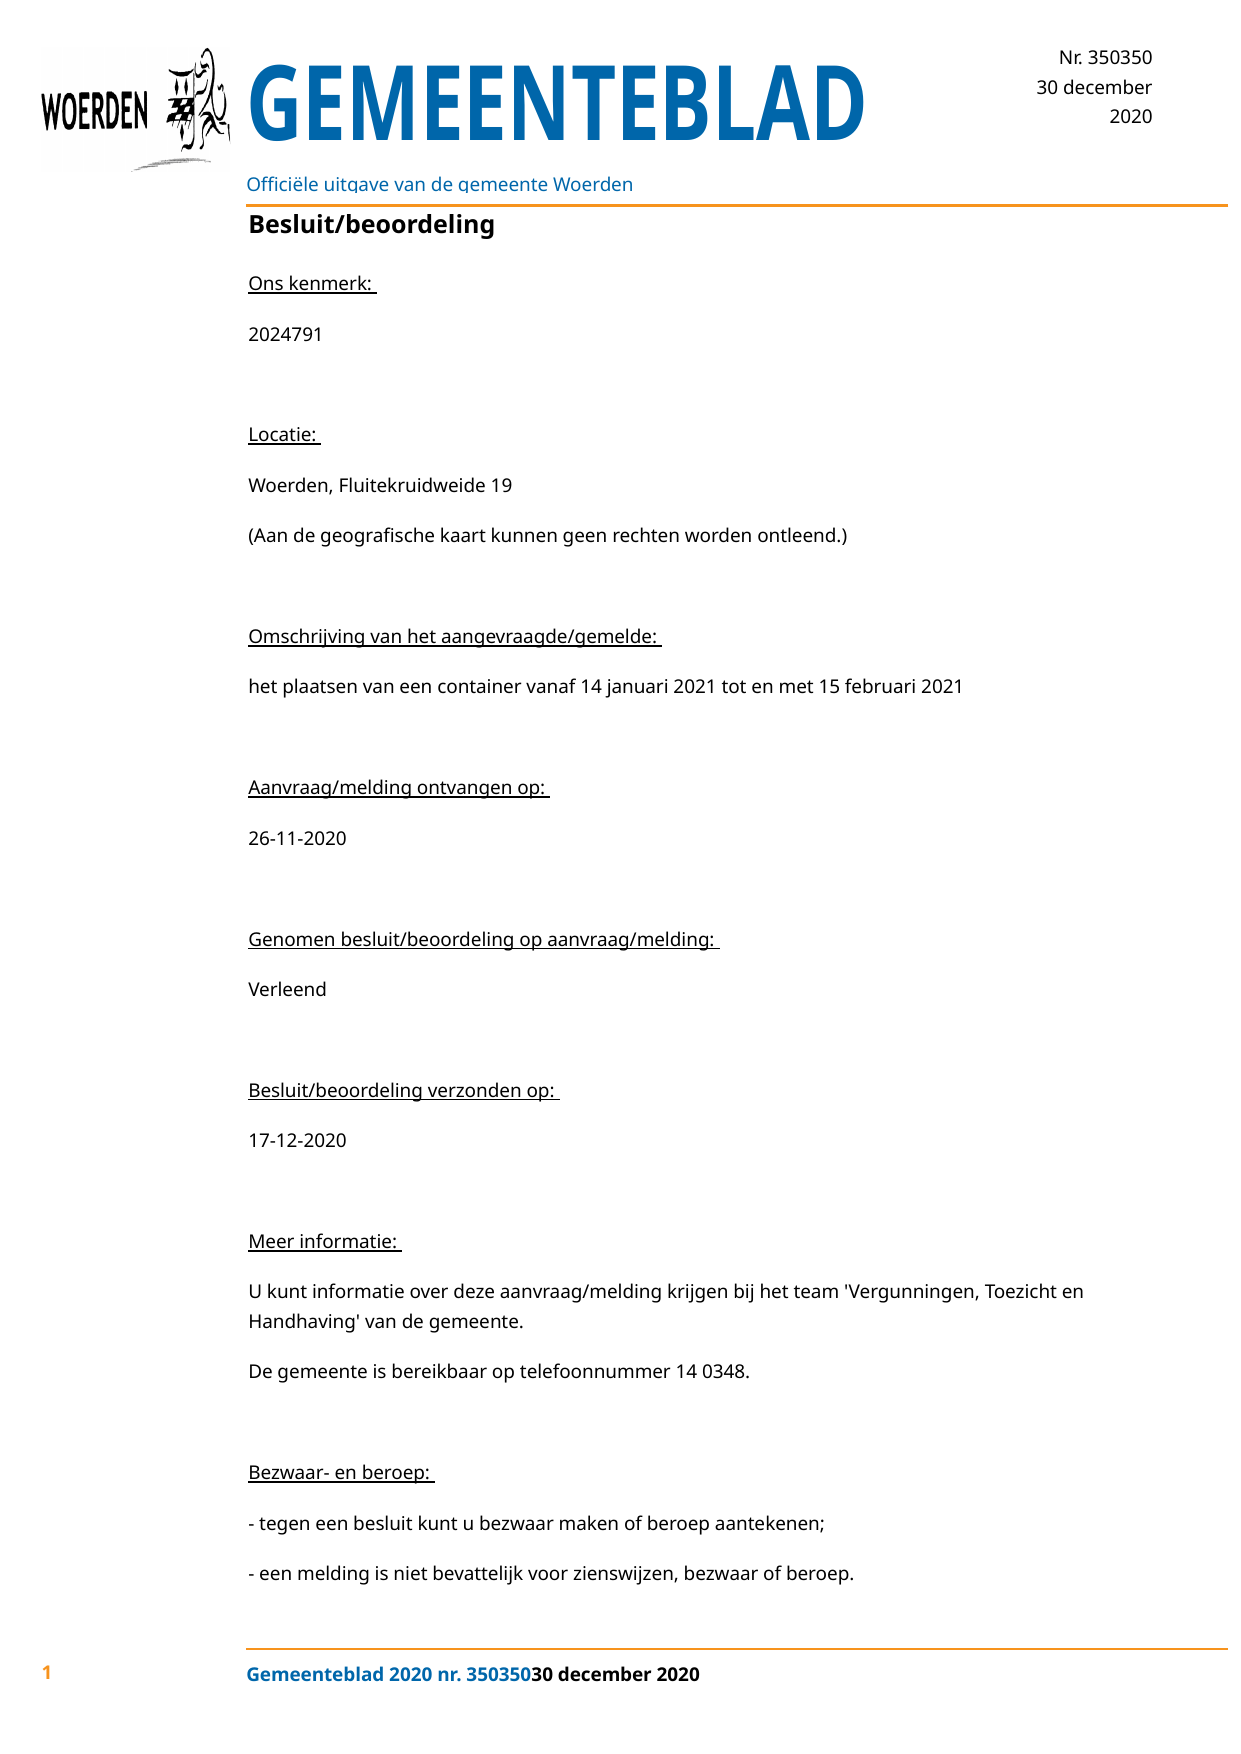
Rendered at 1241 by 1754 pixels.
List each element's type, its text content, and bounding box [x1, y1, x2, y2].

text Locatie: [248, 422, 1152, 447]
text U kunt informatie over deze aanvraag/melding krijgen bij het team 'Vergunningen, Toezicht en Handhaving' van de gemeente. [248, 1279, 1152, 1334]
text (Aan de geografische kaart kunnen geen rechten worden ontleend.) [248, 522, 1152, 548]
text Verleend [248, 976, 1152, 1002]
text 17-12-2020 [248, 1127, 1152, 1153]
text Omschrijving van het aangevraagde/gemelde: [248, 623, 1152, 649]
text Ons kenmerk: [248, 270, 1152, 296]
text 2024791 [248, 321, 1152, 346]
picture [41, 47, 231, 172]
text 26-11-2020 [248, 825, 1152, 851]
text - tegen een besluit kunt u bezwaar maken of beroep aantekenen; [248, 1510, 1152, 1536]
text Woerden, Fluitekruidweide 19 [248, 472, 1152, 498]
text Besluit/beoordeling [248, 207, 1152, 241]
text - een melding is niet bevattelijk voor zienswijzen, bezwaar of beroep. [248, 1560, 1152, 1586]
text het plaatsen van een container vanaf 14 januari 2021 tot en met 15 februari 2021 [248, 674, 1152, 699]
text Aanvraag/melding ontvangen op: [248, 774, 1152, 800]
text Meer informatie: [248, 1228, 1152, 1254]
text Bezwaar- en beroep: [248, 1459, 1152, 1485]
text Besluit/beoordeling verzonden op: [248, 1077, 1152, 1103]
text Genomen besluit/beoordeling op aanvraag/melding: [248, 926, 1152, 951]
text De gemeente is bereikbaar op telefoonnummer 14 0348. [248, 1359, 1152, 1384]
